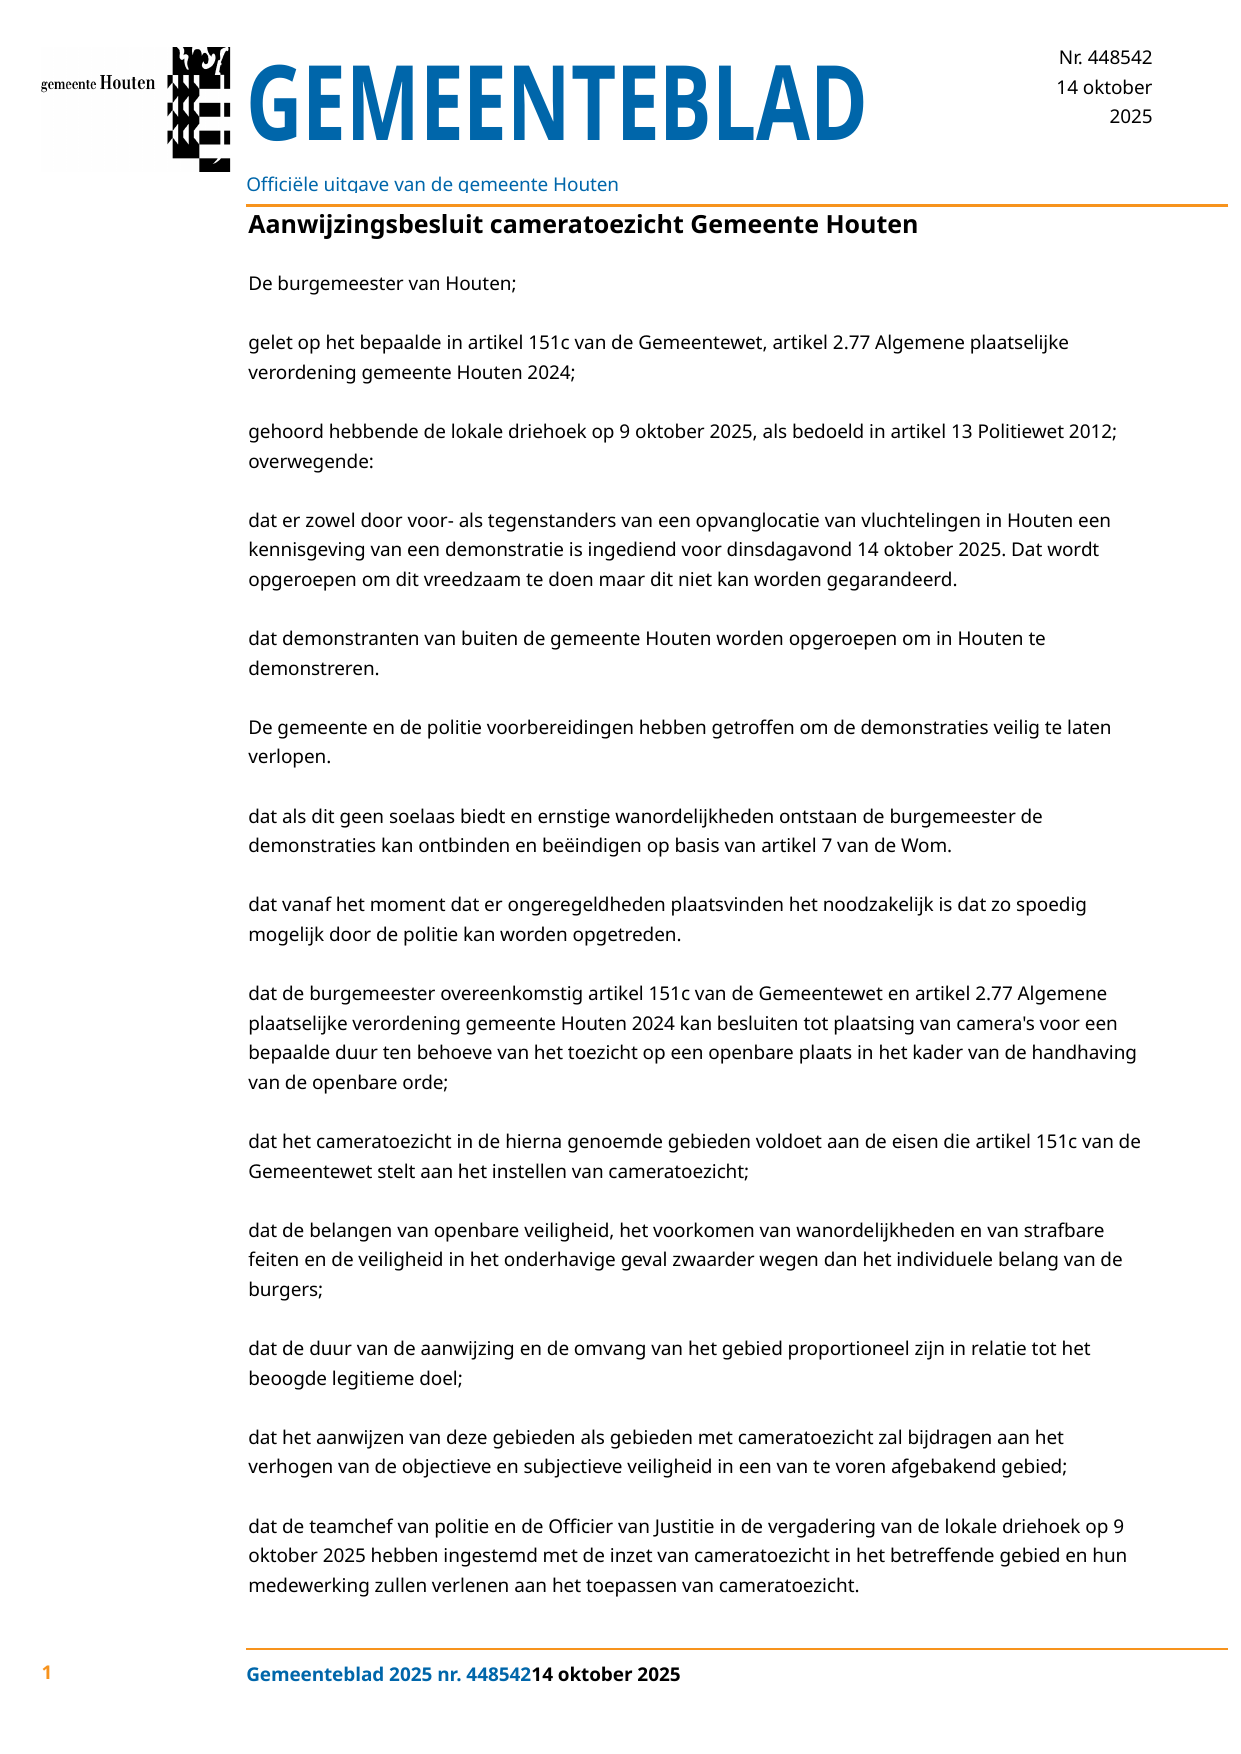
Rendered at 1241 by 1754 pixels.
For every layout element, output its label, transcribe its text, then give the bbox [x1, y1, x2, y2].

text dat het aanwijzen van deze gebieden als gebieden met cameratoezicht zal bijdragen aan het verhogen van de objectieve en subjectieve veiligheid in een van te voren afgebakend gebied; [248, 1424, 1152, 1479]
text Aanwijzingsbesluit cameratoezicht Gemeente Houten [248, 207, 1152, 241]
text overwegende: [248, 448, 1152, 473]
text kennisgeving van een demonstratie is ingediend voor dinsdagavond 14 oktober 2025. Dat wordt [248, 537, 1152, 562]
text dat de duur van de aanwijzing en de omvang van het gebied proportioneel zijn in relatie tot het beoogde legitieme doel; [248, 1335, 1152, 1391]
text De gemeente en de politie voorbereidingen hebben getroffen om de demonstraties veilig te laten verlopen. [248, 714, 1152, 769]
text dat het cameratoezicht in de hierna genoemde gebieden voldoet aan de eisen die artikel 151c van de Gemeentewet stelt aan het instellen van cameratoezicht; [248, 1128, 1152, 1183]
text gehoord hebbende de lokale driehoek op 9 oktober 2025, als bedoeld in artikel 13 Politiewet 2012; [248, 418, 1152, 444]
text dat de belangen van openbare veiligheid, het voorkomen van wanordelijkheden en van strafbare feiten en de veiligheid in het onderhavige geval zwaarder wegen dan het individuele belang van de burgers; [248, 1217, 1152, 1302]
text opgeroepen om dit vreedzaam te doen maar dit niet kan worden gegarandeerd. [248, 566, 1152, 592]
picture [41, 47, 231, 172]
text dat vanaf het moment dat er ongeregeldheden plaatsvinden het noodzakelijk is dat zo spoedig mogelijk door de politie kan worden opgetreden. [248, 892, 1152, 947]
text dat als dit geen soelaas biedt en ernstige wanordelijkheden ontstaan de burgemeester de demonstraties kan ontbinden en beëindigen op basis van artikel 7 van de Wom. [248, 803, 1152, 858]
text gelet op het bepaalde in artikel 151c van de Gemeentewet, artikel 2.77 Algemene plaatselijke verordening gemeente Houten 2024; [248, 329, 1152, 385]
text dat er zowel door voor- als tegenstanders van een opvanglocatie van vluchtelingen in Houten een [248, 507, 1152, 533]
text dat de teamchef van politie en de Officier van Justitie in de vergadering van de lokale driehoek op 9 oktober 2025 hebben ingestemd met de inzet van cameratoezicht in het betreffende gebied en hun medewerking zullen verlenen aan het toepassen van cameratoezicht. [248, 1513, 1152, 1598]
text dat de burgemeester overeenkomstig artikel 151c van de Gemeentewet en artikel 2.77 Algemene plaatselijke verordening gemeente Houten 2024 kan besluiten tot plaatsing van camera's voor een bepaalde duur ten behoeve van het toezicht op een openbare plaats in het kader van de handhaving van de openbare orde; [248, 980, 1152, 1095]
text De burgemeester van Houten; [248, 270, 1152, 296]
text dat demonstranten van buiten de gemeente Houten worden opgeroepen om in Houten te demonstreren. [248, 625, 1152, 681]
